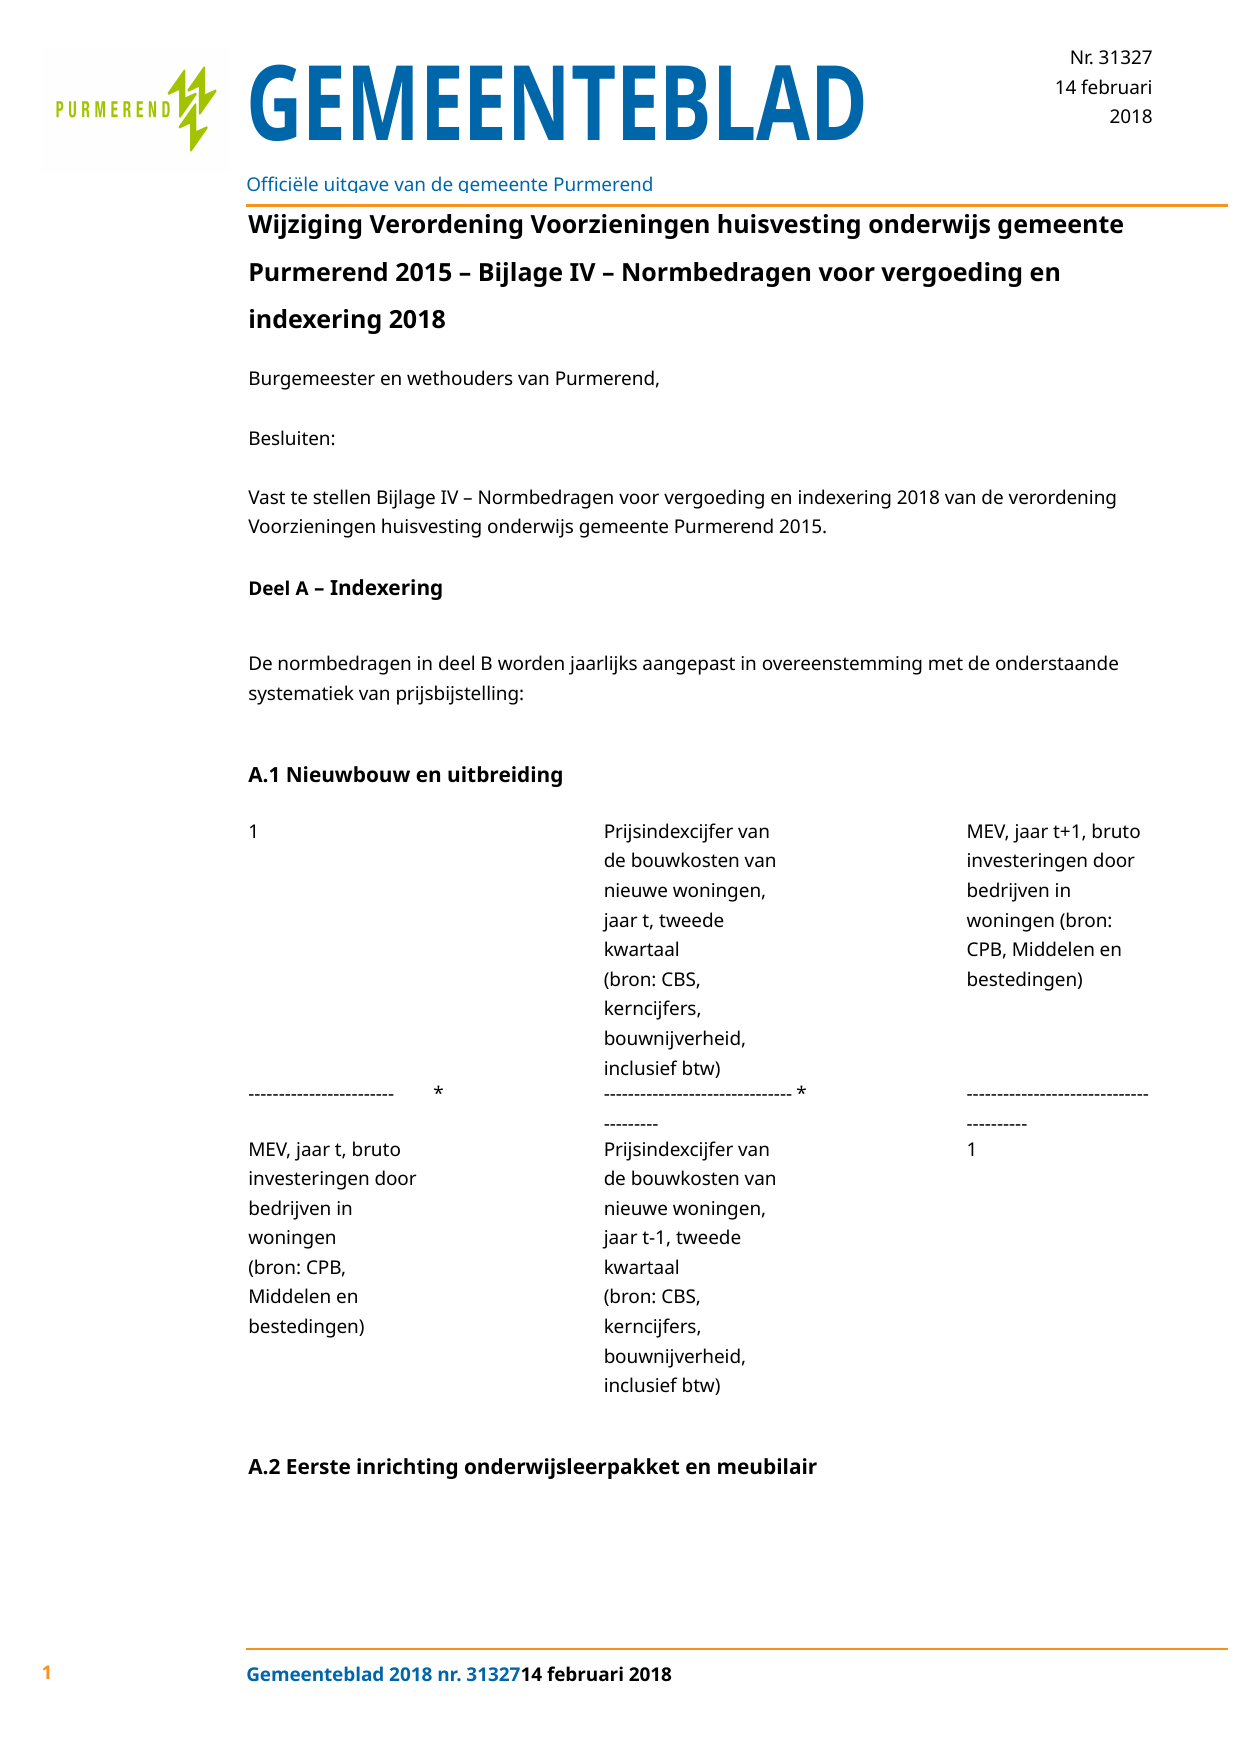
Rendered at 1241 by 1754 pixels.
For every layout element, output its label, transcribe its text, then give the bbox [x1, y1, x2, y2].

table_cell Prijsindexcijfer van de bouwkosten van nieuwe woningen, jaar t-1, tweede kwartaal (bron: CBS, kerncijfers, bouwnijverheid, inclusief btw) [604, 1136, 796, 1398]
text De normbedragen in deel B worden jaarlijks aangepast in overeenstemming met de onderstaande systematiek van prijsbijstelling: [248, 650, 1152, 706]
table_header [433, 818, 603, 1080]
table_cell [433, 1136, 603, 1398]
text Deel A – Indexering [248, 573, 1152, 601]
table_header MEV, jaar t+1, bruto investeringen door bedrijven in woningen (bron: CPB, Middelen en bestedingen) [966, 818, 1152, 1080]
text Besluiten: [248, 425, 1152, 450]
table_cell ---------------------------------------- [966, 1080, 1152, 1136]
picture [41, 47, 231, 172]
table_header 1 [248, 818, 433, 1080]
text A.2 Eerste inrichting onderwijsleerpakket en meubilair [248, 1452, 1152, 1480]
table_header Prijsindexcijfer van de bouwkosten van nieuwe woningen, jaar t, tweede kwartaal (bron: CBS, kerncijfers, bouwnijverheid, inclusief btw) [604, 818, 796, 1080]
table_cell 1 [966, 1136, 1152, 1398]
text Vast te stellen Bijlage IV – Normbedragen voor vergoeding en indexering 2018 van de verordening Voorzieningen huisvesting onderwijs gemeente Purmerend 2015. [248, 484, 1152, 539]
table_cell * [796, 1080, 966, 1136]
table_cell MEV, jaar t, bruto investeringen door bedrijven in woningen (bron: CPB, Middelen en bestedingen) [248, 1136, 433, 1398]
table_cell ---------------------------------------- [604, 1080, 796, 1136]
table_cell ------------------------ [248, 1080, 433, 1136]
text Burgemeester en wethouders van Purmerend, [248, 366, 1152, 391]
table_header [796, 818, 966, 1080]
text Wijziging Verordening Voorzieningen huisvesting onderwijs gemeente Purmerend 2015 – Bijlage IV – Normbedragen voor vergoeding en indexering 2018 [248, 207, 1152, 336]
table_cell * [433, 1080, 603, 1136]
text A.1 Nieuwbouw en uitbreiding [248, 760, 1152, 788]
table_cell [796, 1136, 966, 1398]
